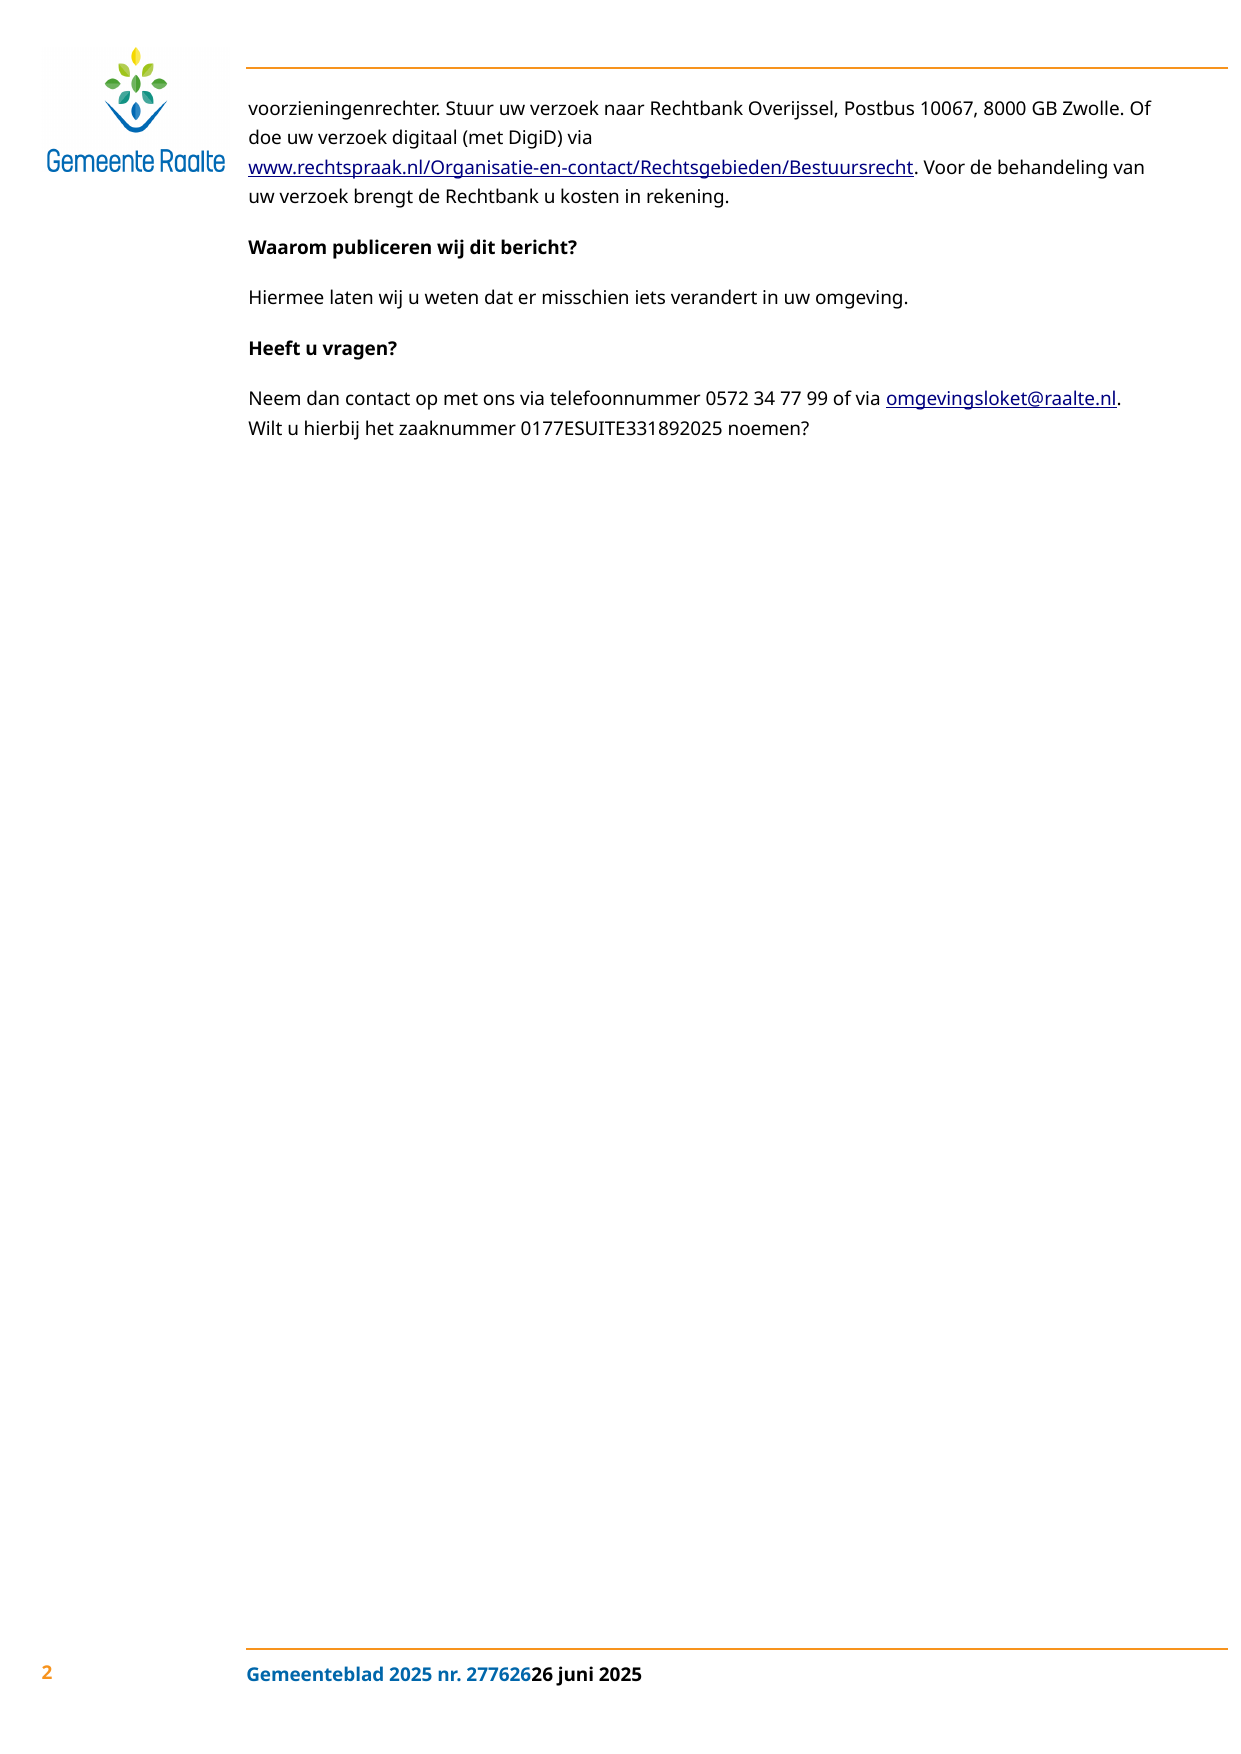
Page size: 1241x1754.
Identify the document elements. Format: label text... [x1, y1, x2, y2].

text Hiermee laten wij u weten dat er misschien iets verandert in uw omgeving. [248, 284, 1152, 310]
text Waarom publiceren wij dit bericht? [248, 234, 1152, 260]
text voorzieningenrechter. Stuur uw verzoek naar Rechtbank Overijssel, Postbus 10067, 8000 GB Zwolle. Of doe uw verzoek digitaal (met DigiD) via www.rechtspraak.nl/Organisatie-en-contact/Rechtsgebieden/Bestuursrecht. Voor de behandeling van uw verzoek brengt de Rechtbank u kosten in rekening. [248, 95, 1152, 209]
text Neem dan contact op met ons via telefoonnummer 0572 34 77 99 of via omgevingsloket@raalte.nl. Wilt u hierbij het zaaknummer 0177ESUITE331892025 noemen? [248, 385, 1152, 441]
text Heeft u vragen? [248, 335, 1152, 361]
picture [41, 47, 231, 172]
